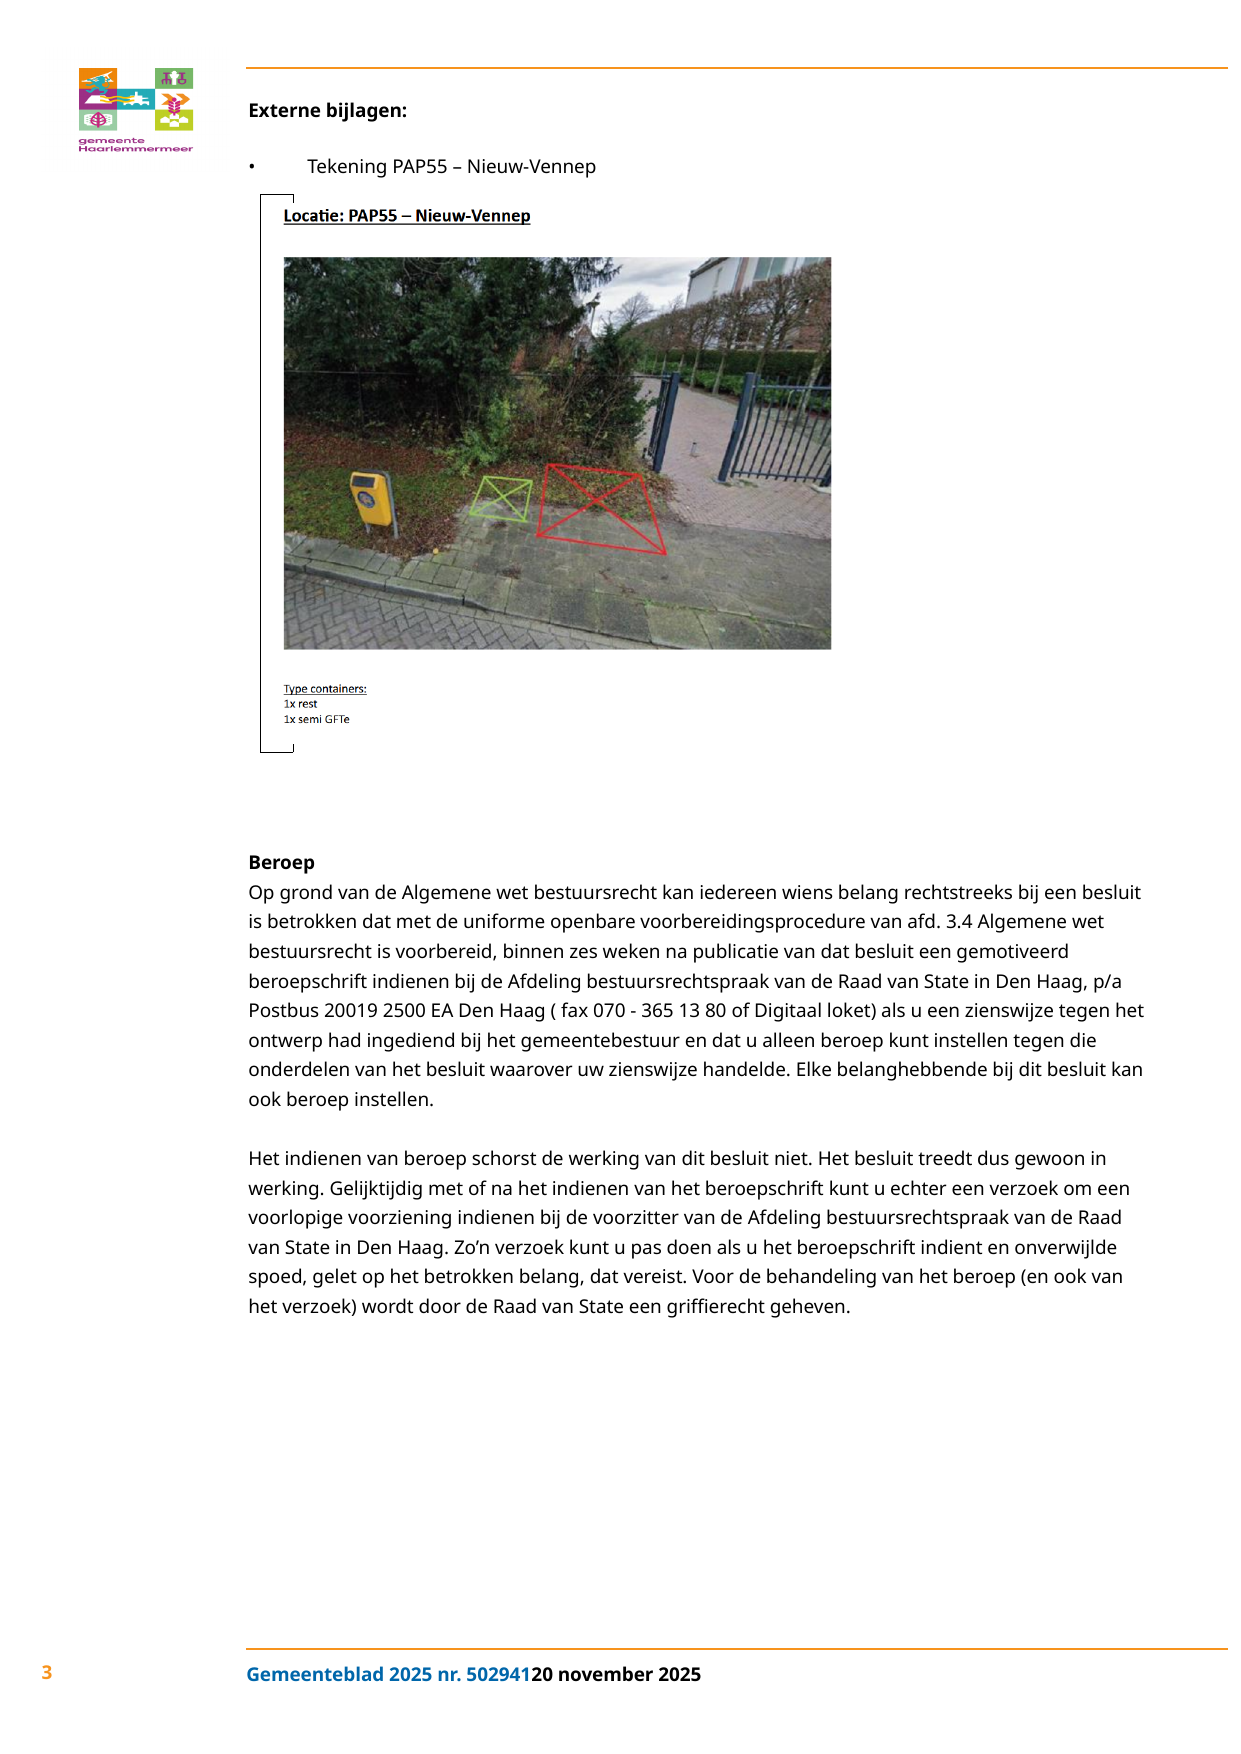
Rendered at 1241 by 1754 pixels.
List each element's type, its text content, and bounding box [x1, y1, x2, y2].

picture [41, 47, 231, 172]
text Het indienen van beroep schorst de werking van dit besluit niet. Het besluit treedt dus gewoon in werking. Gelijktijdig met of na het indienen van het beroepschrift kunt u echter een verzoek om een voorlopige voorziening indienen bij de voorzitter van de Afdeling bestuursrechtspraak van de Raad van State in Den Haag. Zo’n verzoek kunt u pas doen als u het beroepschrift indient en onverwijlde spoed, gelet op het betrokken belang, dat vereist. Voor de behandeling van het beroep (en ook van het verzoek) wordt door de Raad van State een griffierecht geheven. [248, 1145, 1152, 1319]
text Beroep [248, 849, 1152, 875]
list Tekening PAP55 – Nieuw-Vennep [248, 153, 1152, 179]
text Externe bijlagen: [248, 95, 1152, 123]
picture [268, 203, 860, 744]
text Op grond van de Algemene wet bestuursrecht kan iedereen wiens belang rechtstreeks bij een besluit is betrokken dat met de uniforme openbare voorbereidingsprocedure van afd. 3.4 Algemene wet bestuursrecht is voorbereid, binnen zes weken na publicatie van dat besluit een gemotiveerd beroepschrift indienen bij de Afdeling bestuursrechtspraak van de Raad van State in Den Haag, p/a Postbus 20019 2500 EA Den Haag ( fax 070 - 365 13 80 of Digitaal loket) als u een zienswijze tegen het ontwerp had ingediend bij het gemeentebestuur en dat u alleen beroep kunt instellen tegen die onderdelen van het besluit waarover uw zienswijze handelde. Elke belanghebbende bij dit besluit kan ook beroep instellen. [248, 879, 1152, 1112]
